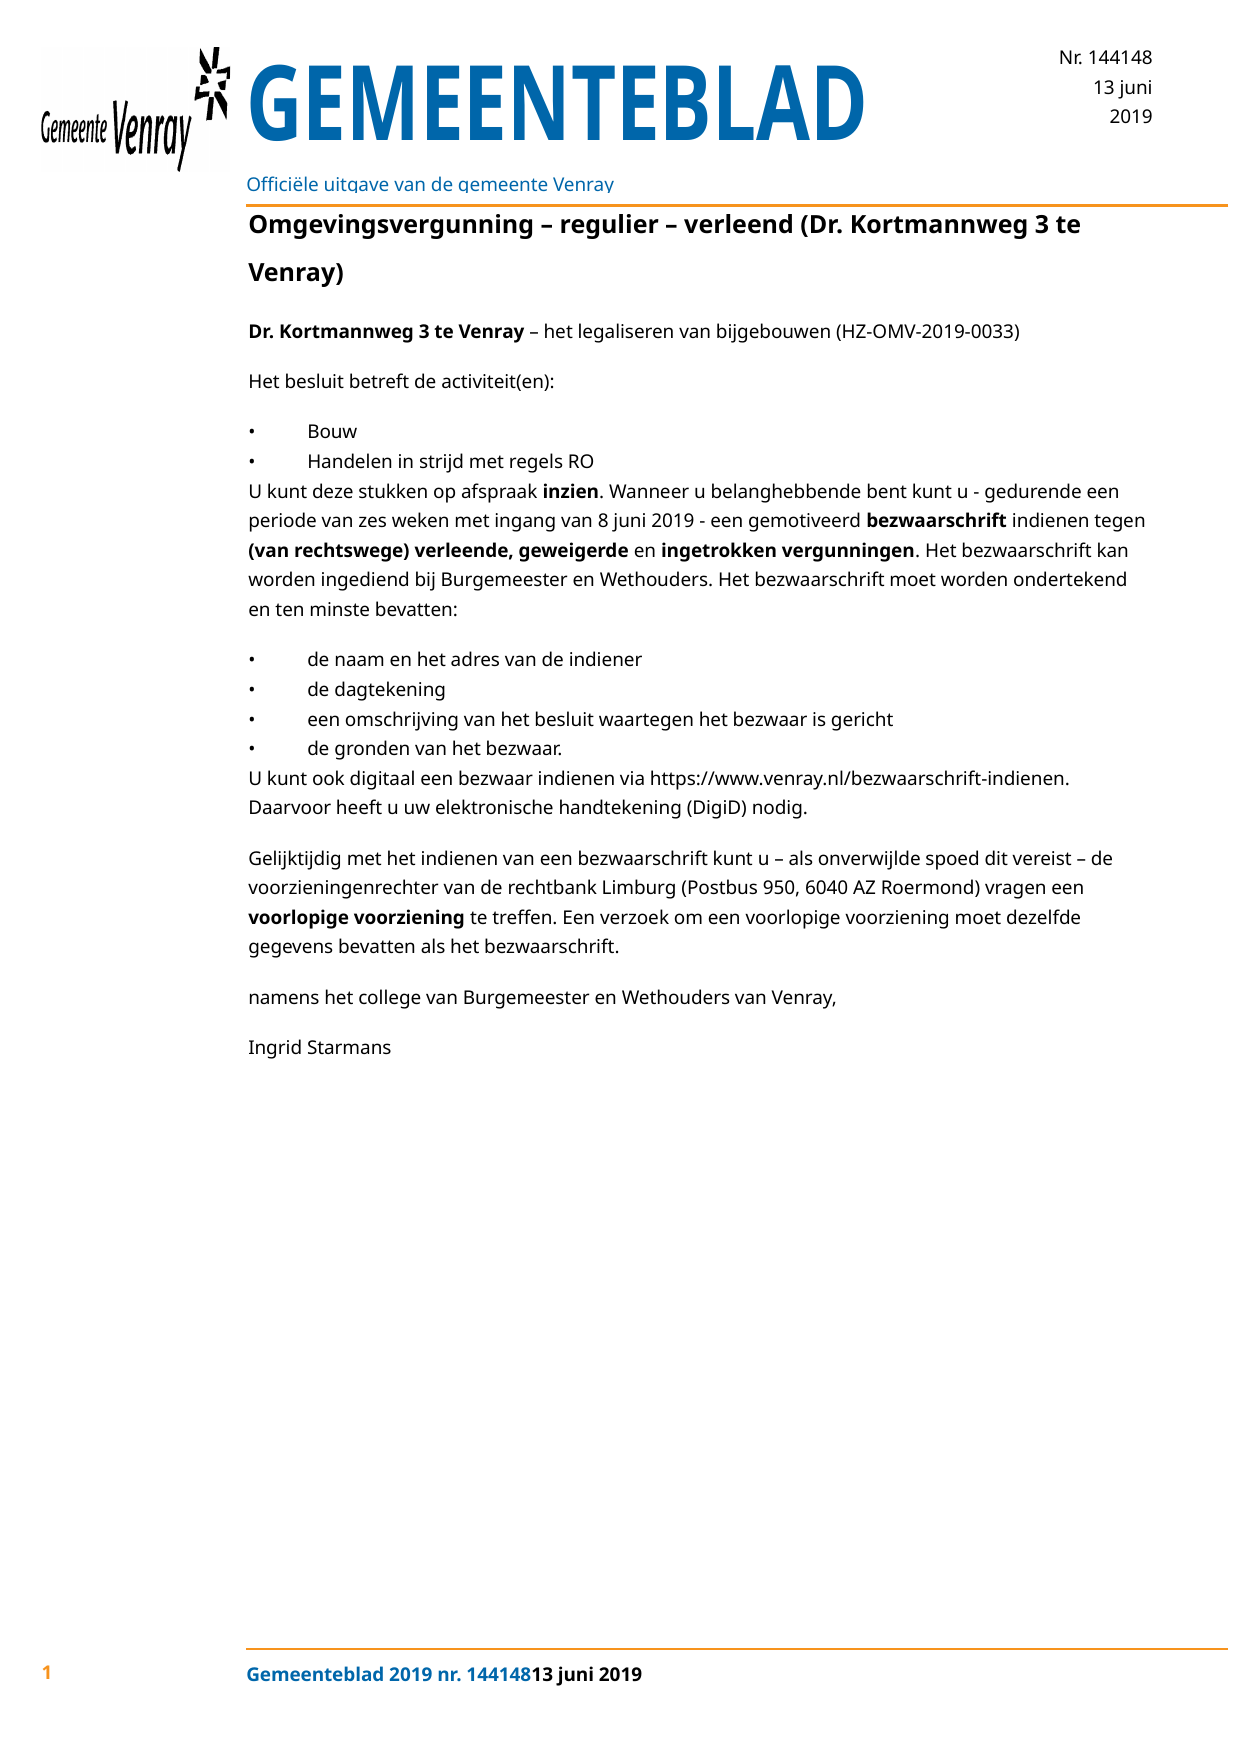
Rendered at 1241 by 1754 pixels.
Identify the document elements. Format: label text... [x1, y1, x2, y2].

text Omgevingsvergunning – regulier – verleend (Dr. Kortmannweg 3 te Venray) [248, 207, 1152, 288]
text Dr. Kortmannweg 3 te Venray – het legaliseren van bijgebouwen (HZ-OMV-2019-0033) [248, 318, 1152, 344]
text U kunt deze stukken op afspraak inzien. Wanneer u belanghebbende bent kunt u - gedurende een periode van zes weken met ingang van 8 juni 2019 - een gemotiveerd bezwaarschrift indienen tegen (van rechtswege) verleende, geweigerde en ingetrokken vergunningen. Het bezwaarschrift kan worden ingediend bij Burgemeester en Wethouders. Het bezwaarschrift moet worden ondertekend en ten minste bevatten: [248, 478, 1152, 622]
list de dagtekening [248, 676, 1152, 702]
list Handelen in strijd met regels RO [248, 448, 1152, 474]
picture [41, 47, 231, 172]
text Het besluit betreft de activiteit(en): [248, 368, 1152, 394]
text Gelijktijdig met het indienen van een bezwaarschrift kunt u – als onverwijlde spoed dit vereist – de voorzieningenrechter van de rechtbank Limburg (Postbus 950, 6040 AZ Roermond) vragen een voorlopige voorziening te treffen. Een verzoek om een voorlopige voorziening moet dezelfde gegevens bevatten als het bezwaarschrift. [248, 845, 1152, 959]
text U kunt ook digitaal een bezwaar indienen via https://www.venray.nl/bezwaarschrift-indienen. Daarvoor heeft u uw elektronische handtekening (DigiD) nodig. [248, 765, 1152, 820]
list de gronden van het bezwaar. [248, 735, 1152, 761]
text namens het college van Burgemeester en Wethouders van Venray, [248, 984, 1152, 1010]
list de naam en het adres van de indiener [248, 647, 1152, 672]
list Bouw [248, 419, 1152, 444]
text Ingrid Starmans [248, 1034, 1152, 1060]
list een omschrijving van het besluit waartegen het bezwaar is gericht [248, 706, 1152, 732]
